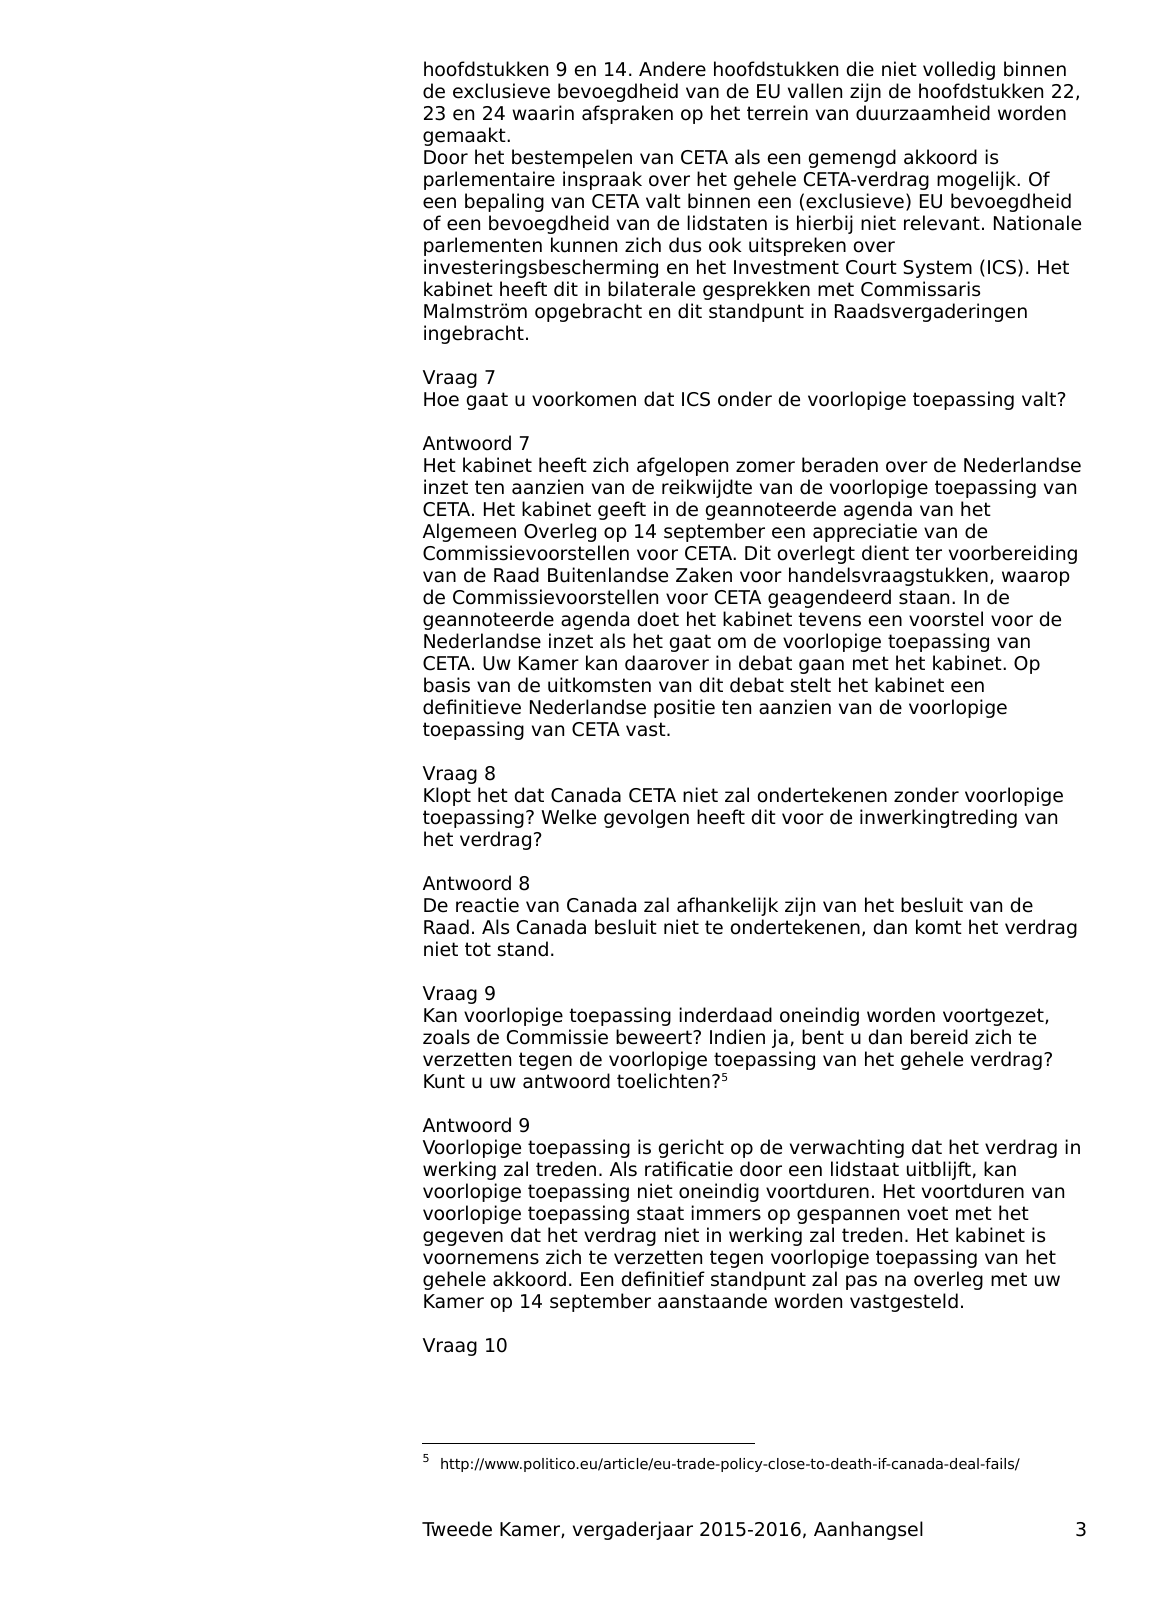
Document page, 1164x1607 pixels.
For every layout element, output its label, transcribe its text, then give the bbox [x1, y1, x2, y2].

text Antwoord 8 [422, 873, 1087, 895]
text Het kabinet heeft zich afgelopen zomer beraden over de Nederlandse inzet ten aanzien van de reikwijdte van de voorlopige toepassing van CETA. Het kabinet geeft in de geannoteerde agenda van het Algemeen Overleg op 14 september een appreciatie van de Commissievoorstellen voor CETA. Dit overlegt dient ter voorbereiding van de Raad Buitenlandse Zaken voor handelsvraagstukken, waarop de Commissievoorstellen voor CETA geagendeerd staan. In de geannoteerde agenda doet het kabinet tevens een voorstel voor de Nederlandse inzet als het gaat om de voorlopige toepassing van CETA. Uw Kamer kan daarover in debat gaan met het kabinet. Op basis van de uitkomsten van dit debat stelt het kabinet een definitieve Nederlandse positie ten aanzien van de voorlopige toepassing van CETA vast. [422, 455, 1087, 741]
text http://www.politico.eu/article/eu-trade-policy-close-to-death-if-canada-deal-fails/ [422, 1452, 1087, 1474]
text De reactie van Canada zal afhankelijk zijn van het besluit van de Raad. Als Canada besluit niet te ondertekenen, dan komt het verdrag niet tot stand. [422, 895, 1087, 961]
text Door het bestempelen van CETA als een gemengd akkoord is parlementaire inspraak over het gehele CETA-verdrag mogelijk. Of een bepaling van CETA valt binnen een (exclusieve) EU bevoegdheid of een bevoegdheid van de lidstaten is hierbij niet relevant. Nationale parlementen kunnen zich dus ook uitspreken over investeringsbescherming en het Investment Court System (ICS). Het kabinet heeft dit in bilaterale gesprekken met Commissaris Malmström opgebracht en dit standpunt in Raadsvergaderingen ingebracht. [422, 147, 1087, 345]
text Antwoord 7 [422, 433, 1087, 455]
text Klopt het dat Canada CETA niet zal ondertekenen zonder voorlopige toepassing? Welke gevolgen heeft dit voor de inwerkingtreding van het verdrag? [422, 785, 1087, 851]
text Kan voorlopige toepassing inderdaad oneindig worden voortgezet, zoals de Commissie beweert? Indien ja, bent u dan bereid zich te verzetten tegen de voorlopige toepassing van het gehele verdrag? Kunt u uw antwoord toelichten? [422, 1005, 1087, 1093]
text hoofdstukken 9 en 14. Andere hoofdstukken die niet volledig binnen de exclusieve bevoegdheid van de EU vallen zijn de hoofdstukken 22, 23 en 24 waarin afspraken op het terrein van duurzaamheid worden gemaakt. [422, 59, 1087, 147]
text Hoe gaat u voorkomen dat ICS onder de voorlopige toepassing valt? [422, 389, 1087, 411]
text Vraag 10 [422, 1335, 1087, 1357]
text Antwoord 9 [422, 1115, 1087, 1137]
text Vraag 9 [422, 983, 1087, 1005]
text Vraag 7 [422, 367, 1087, 389]
text Vraag 8 [422, 763, 1087, 785]
text Voorlopige toepassing is gericht op de verwachting dat het verdrag in werking zal treden. Als ratificatie door een lidstaat uitblijft, kan voorlopige toepassing niet oneindig voortduren. Het voortduren van voorlopige toepassing staat immers op gespannen voet met het gegeven dat het verdrag niet in werking zal treden. Het kabinet is voornemens zich te verzetten tegen voorlopige toepassing van het gehele akkoord. Een definitief standpunt zal pas na overleg met uw Kamer op 14 september aanstaande worden vastgesteld. [422, 1137, 1087, 1313]
